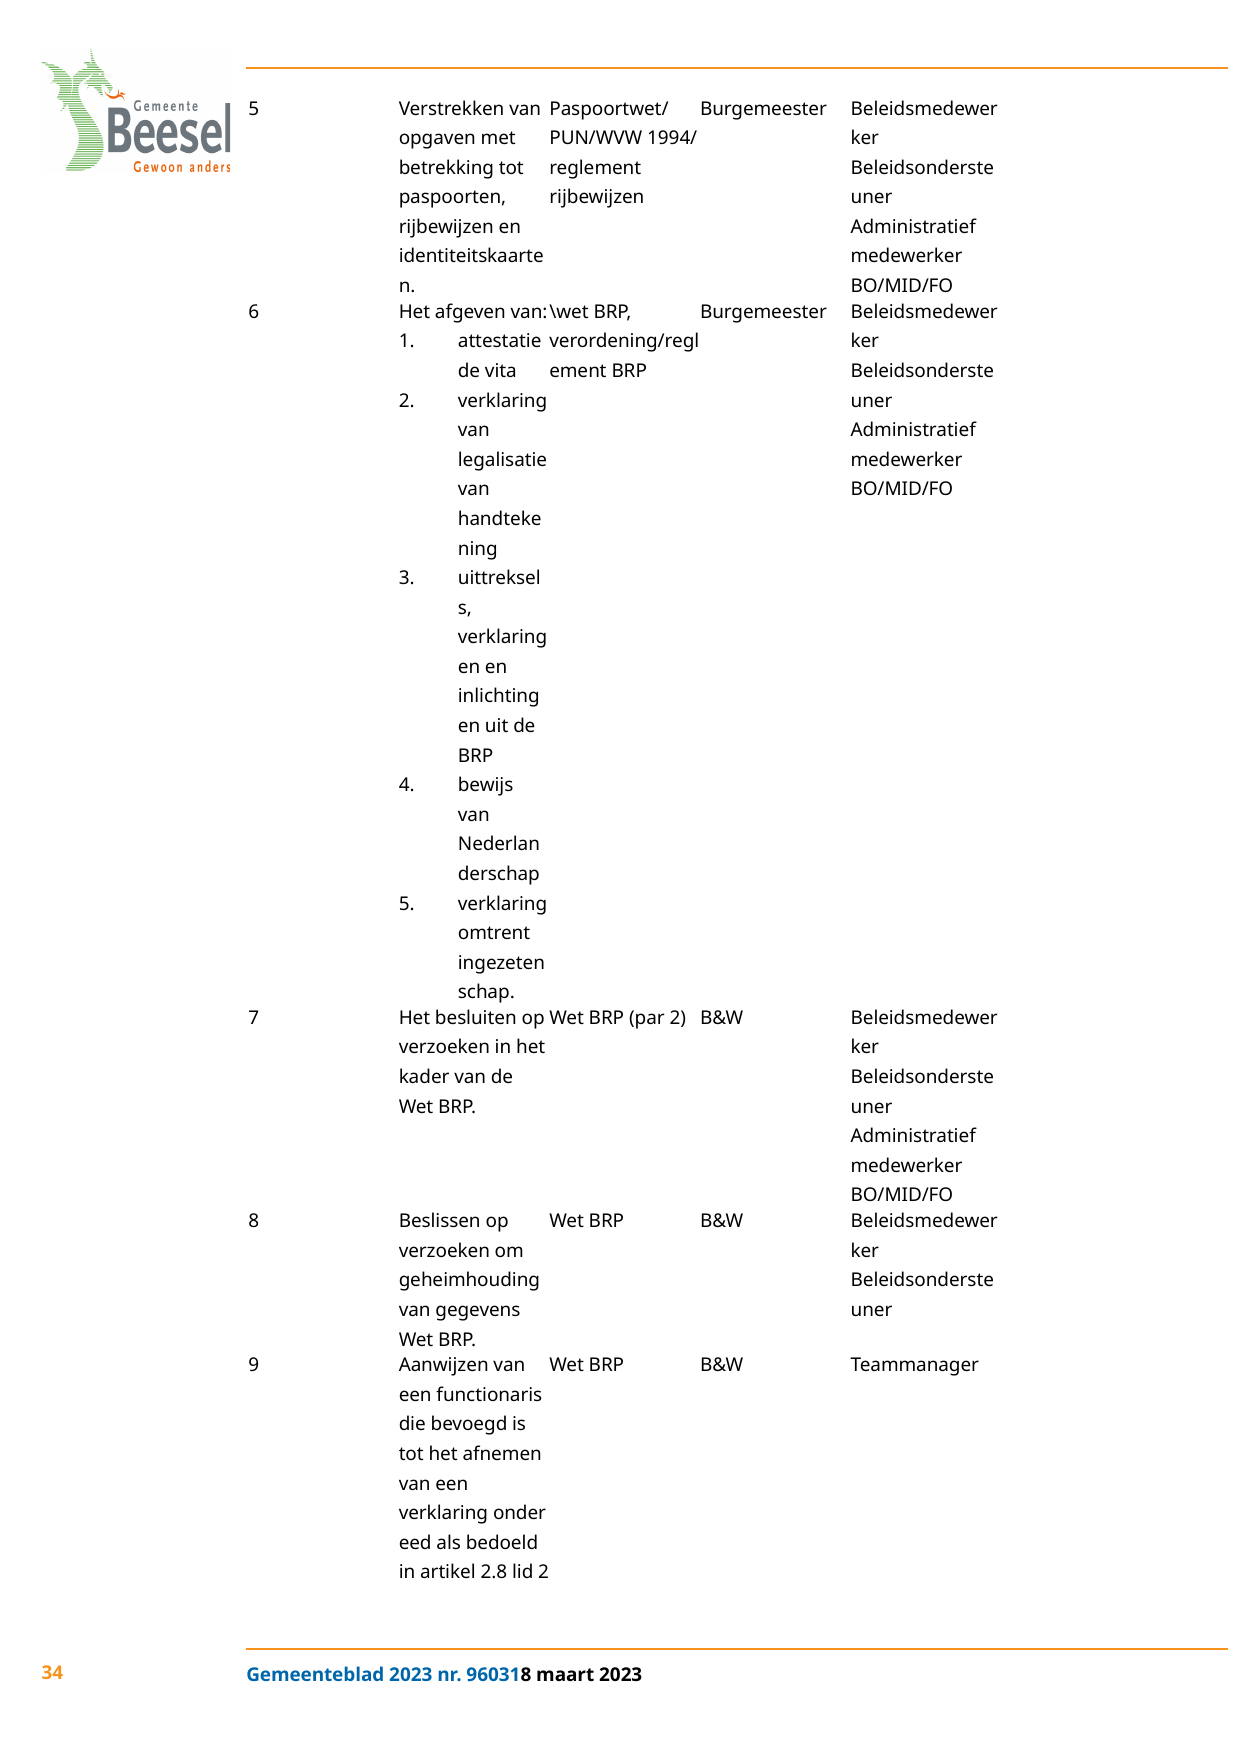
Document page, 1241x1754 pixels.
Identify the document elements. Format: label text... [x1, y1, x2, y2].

table_cell 7 [248, 1004, 398, 1207]
table_cell Het afgeven van: attestatie de vita verklaring van legalisatie van handtekening uittreksels, verklaringen en inlichtingen uit de BRP bewijs van Nederlanderschap verklaring omtrent ingezetenschap. [399, 298, 549, 1004]
table_cell Beleidsmedewerker Beleidsondersteuner Administratief medewerker BO/MID/FO [850, 298, 1001, 1004]
table_cell Burgemeester [700, 95, 850, 298]
table_cell B&W [700, 1208, 850, 1351]
table_cell Wet BRP [549, 1208, 700, 1351]
table_cell 9 [248, 1351, 398, 1584]
table_cell Wet BRP [549, 1351, 700, 1584]
table_cell [1001, 1208, 1152, 1351]
table_cell [1001, 1351, 1152, 1584]
picture [41, 47, 231, 172]
table_cell Beleidsmedewerker Beleidsondersteuner [850, 1208, 1001, 1351]
table_cell Beleidsmedewerker Beleidsondersteuner Administratief medewerker BO/MID/FO [850, 1004, 1001, 1207]
table_cell [1001, 1004, 1152, 1207]
table_cell Teammanager [850, 1351, 1001, 1584]
table_cell 6 [248, 298, 398, 1004]
table_cell Aanwijzen van een functionaris die bevoegd is tot het afnemen van een verklaring onder eed als bedoeld in artikel 2.8 lid 2 [399, 1351, 549, 1584]
table_cell Het besluiten op verzoeken in het kader van de Wet BRP. [399, 1004, 549, 1207]
table_cell Burgemeester [700, 298, 850, 1004]
table_cell Paspoortwet/PUN/WVW 1994/ reglement rijbewijzen [549, 95, 700, 298]
table_cell \wet BRP, verordening/reglement BRP [549, 298, 700, 1004]
table_cell [1001, 298, 1152, 1004]
table_cell Beslissen op verzoeken om geheimhouding van gegevens Wet BRP. [399, 1208, 549, 1351]
table_cell 8 [248, 1208, 398, 1351]
table_cell 5 [248, 95, 398, 298]
table_cell [1001, 95, 1152, 298]
table_cell Beleidsmedewerker Beleidsondersteuner Administratief medewerker BO/MID/FO [850, 95, 1001, 298]
table_cell B&W [700, 1004, 850, 1207]
table_cell B&W [700, 1351, 850, 1584]
table_cell Verstrekken van opgaven met betrekking tot paspoorten, rijbewijzen en identiteitskaarten. [399, 95, 549, 298]
table_cell Wet BRP (par 2) [549, 1004, 700, 1207]
